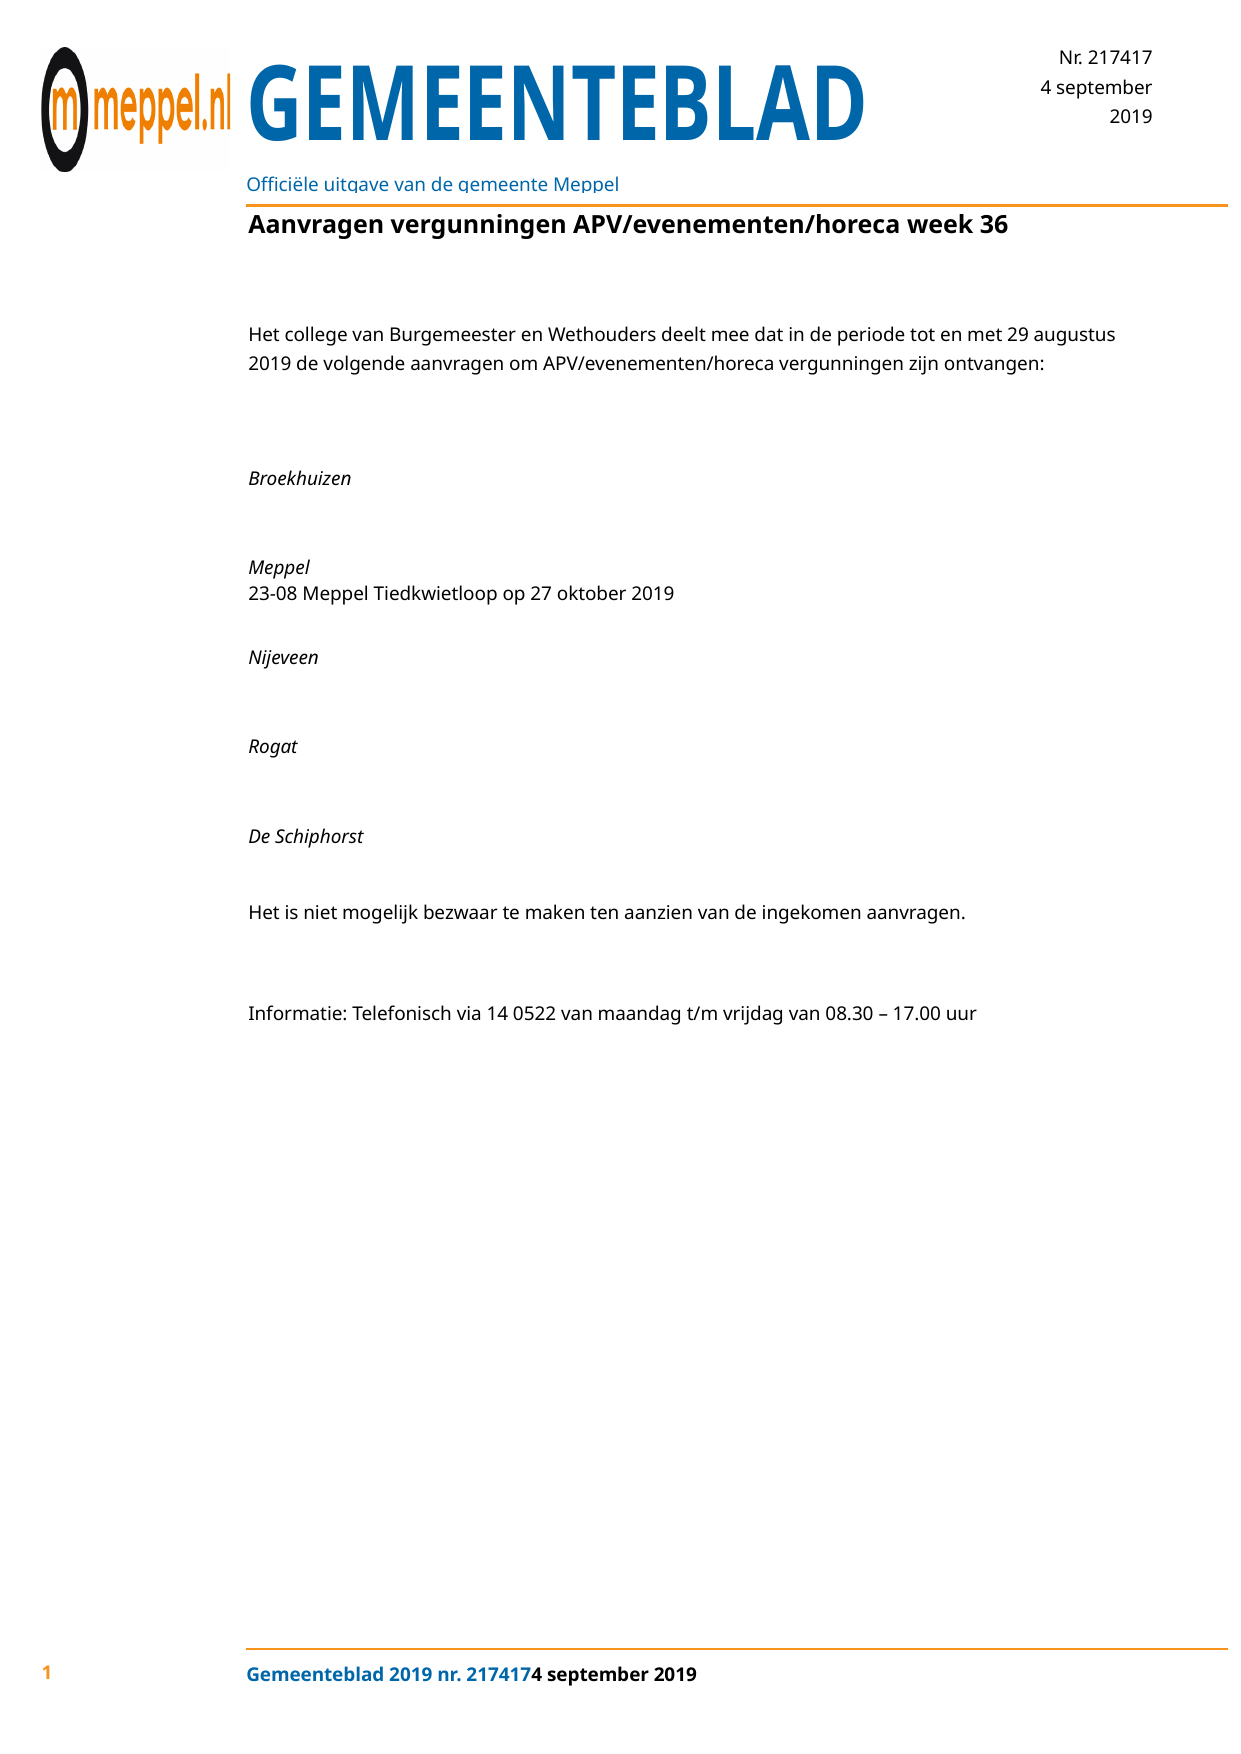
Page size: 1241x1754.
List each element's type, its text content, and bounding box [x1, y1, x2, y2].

text 23-08 Meppel Tiedkwietloop op 27 oktober 2019 [248, 580, 1152, 606]
text Nijeveen [248, 644, 1152, 670]
picture [41, 47, 231, 172]
text Het college van Burgemeester en Wethouders deelt mee dat in de periode tot en met 29 augustus 2019 de volgende aanvragen om APV/evenementen/horeca vergunningen zijn ontvangen: [248, 321, 1152, 376]
text Het is niet mogelijk bezwaar te maken ten aanzien van de ingekomen aanvragen. [248, 899, 1152, 925]
text De Schiphorst [248, 823, 1152, 849]
text Aanvragen vergunningen APV/evenementen/horeca week 36 [248, 207, 1152, 241]
text Meppel [248, 554, 1152, 580]
text Informatie: Telefonisch via 14 0522 van maandag t/m vrijdag van 08.30 – 17.00 uur [248, 1000, 1152, 1026]
text Rogat [248, 734, 1152, 759]
text Broekhuizen [248, 465, 1152, 490]
